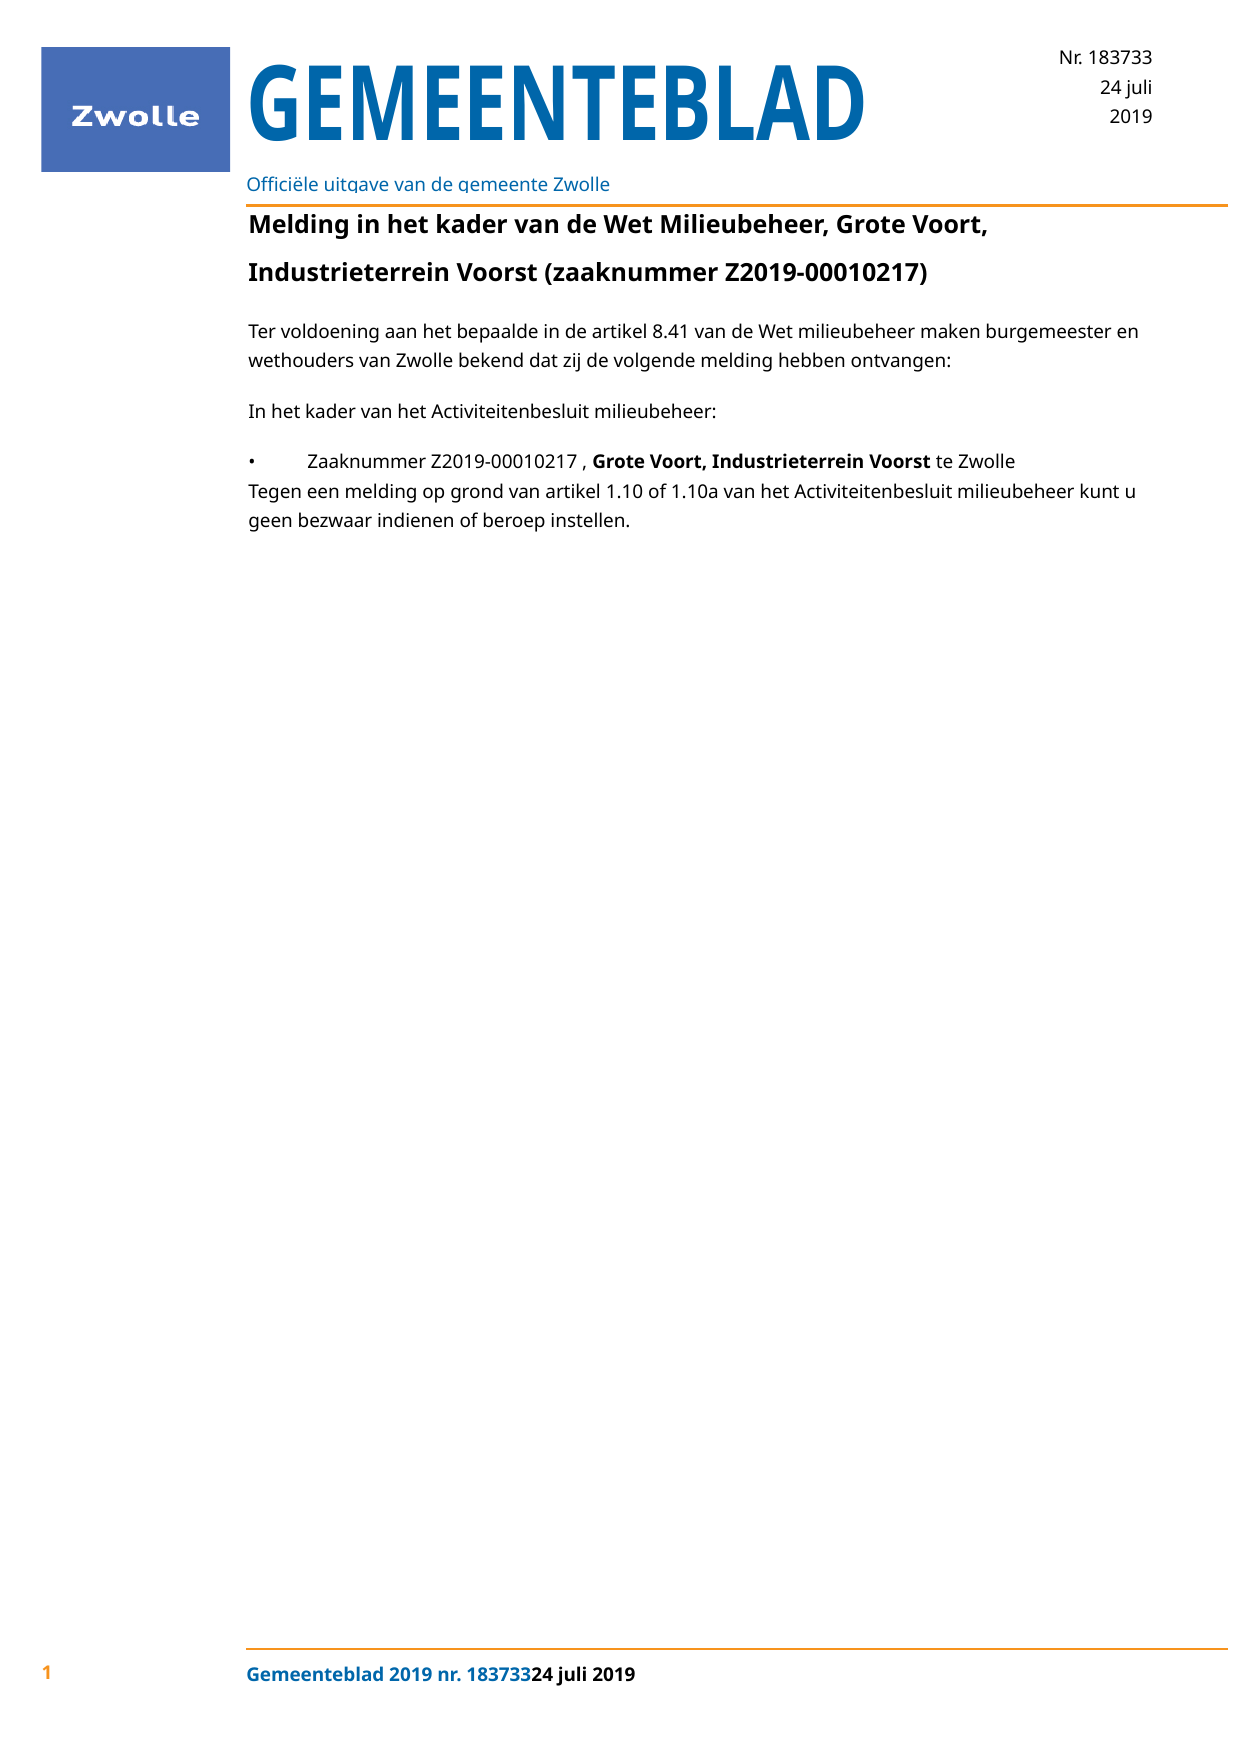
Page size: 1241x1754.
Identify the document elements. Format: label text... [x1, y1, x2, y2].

text In het kader van het Activiteitenbesluit milieubeheer: [248, 398, 1152, 424]
text Tegen een melding op grond van artikel 1.10 of 1.10a van het Activiteitenbesluit milieubeheer kunt u geen bezwaar indienen of beroep instellen. [248, 478, 1152, 533]
text Ter voldoening aan het bepaalde in de artikel 8.41 van de Wet milieubeheer maken burgemeester en wethouders van Zwolle bekend dat zij de volgende melding hebben ontvangen: [248, 318, 1152, 373]
list Zaaknummer Z2019-00010217 , Grote Voort, Industrieterrein Voorst te Zwolle [248, 448, 1152, 474]
text Melding in het kader van de Wet Milieubeheer, Grote Voort, Industrieterrein Voorst (zaaknummer Z2019-00010217) [248, 207, 1152, 288]
picture [41, 47, 231, 172]
